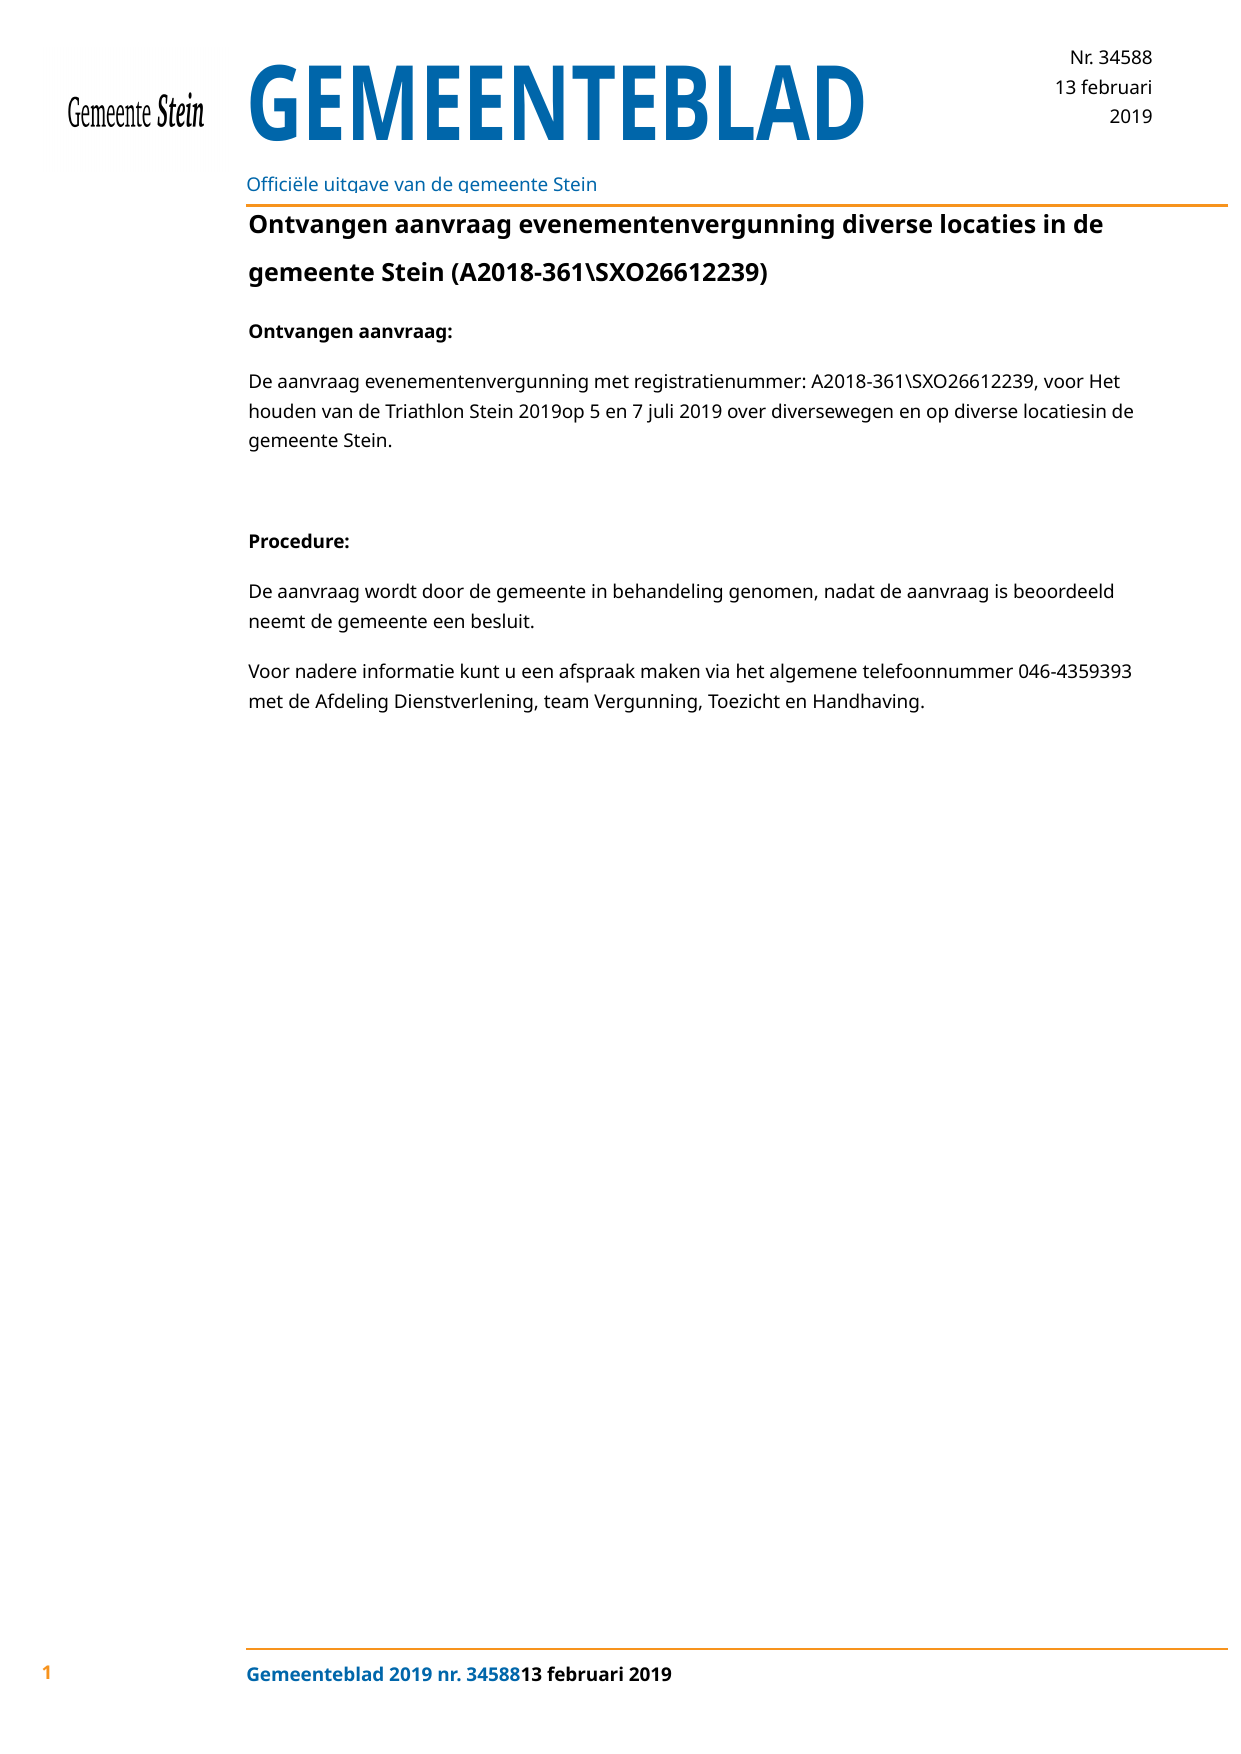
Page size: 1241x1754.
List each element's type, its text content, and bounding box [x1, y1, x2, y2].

text De aanvraag evenementenvergunning met registratienummer: A2018-361\SXO26612239, voor Het houden van de Triathlon Stein 2019op 5 en 7 juli 2019 over diversewegen en op diverse locatiesin de gemeente Stein. [248, 368, 1152, 453]
text Procedure: [248, 528, 1152, 554]
picture [41, 47, 231, 172]
text Voor nadere informatie kunt u een afspraak maken via het algemene telefoonnummer 046-4359393 met de Afdeling Dienstverlening, team Vergunning, Toezicht en Handhaving. [248, 659, 1152, 714]
text Ontvangen aanvraag: [248, 318, 1152, 344]
text Ontvangen aanvraag evenementenvergunning diverse locaties in de gemeente Stein (A2018-361\SXO26612239) [248, 207, 1152, 288]
text De aanvraag wordt door de gemeente in behandeling genomen, nadat de aanvraag is beoordeeld neemt de gemeente een besluit. [248, 579, 1152, 634]
